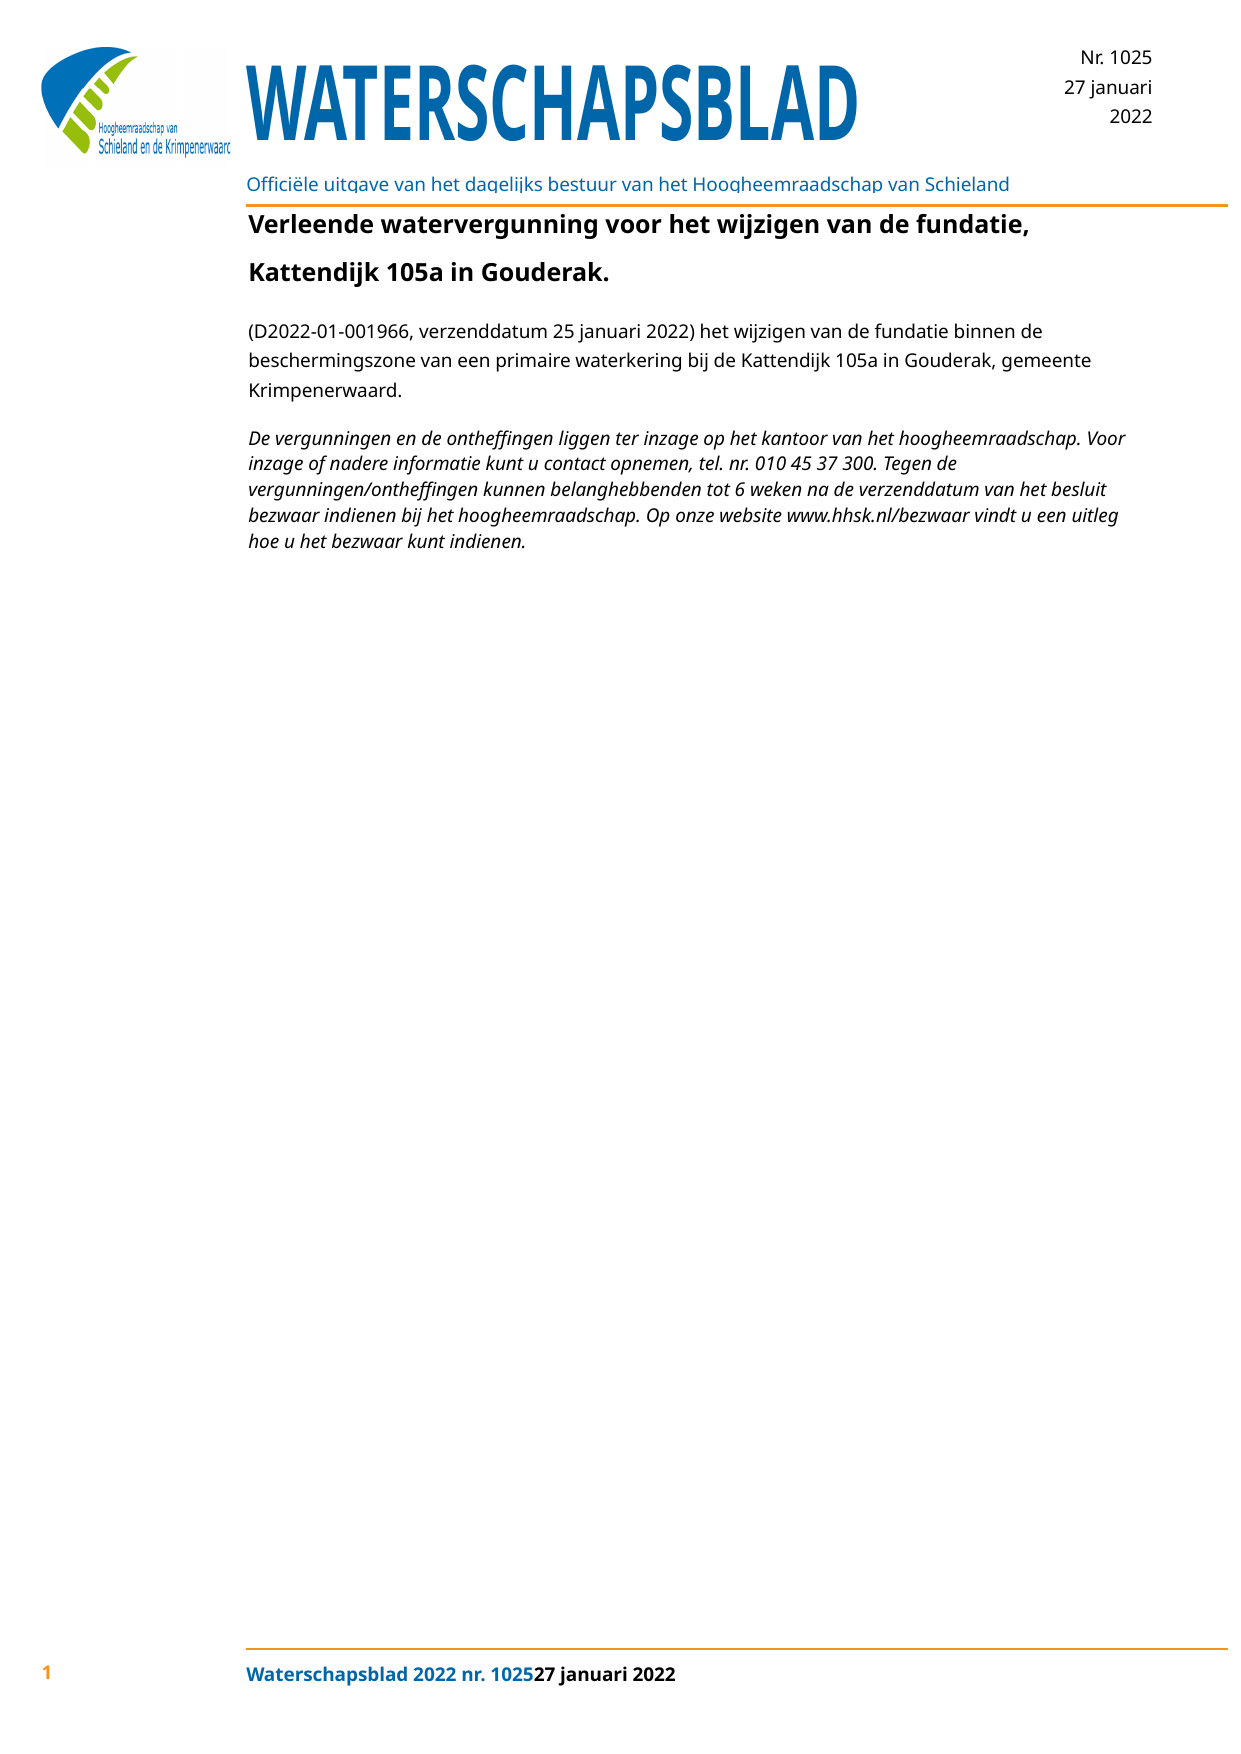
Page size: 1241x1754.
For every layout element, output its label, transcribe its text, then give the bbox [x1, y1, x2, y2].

text Verleende watervergunning voor het wijzigen van de fundatie, Kattendijk 105a in Gouderak. [248, 207, 1152, 288]
picture [41, 47, 231, 172]
text De vergunningen en de ontheffingen liggen ter inzage op het kantoor van het hoogheemraadschap. Voor inzage of nadere informatie kunt u contact opnemen, tel. nr. 010 45 37 300. Tegen de vergunningen/ontheffingen kunnen belanghebbenden tot 6 weken na de verzenddatum van het besluit bezwaar indienen bij het hoogheemraadschap. Op onze website www.hhsk.nl/bezwaar vindt u een uitleg hoe u het bezwaar kunt indienen. [248, 425, 1152, 553]
text (D2022-01-001966, verzenddatum 25 januari 2022) het wijzigen van de fundatie binnen de beschermingszone van een primaire waterkering bij de Kattendijk 105a in Gouderak, gemeente Krimpenerwaard. [248, 318, 1152, 403]
